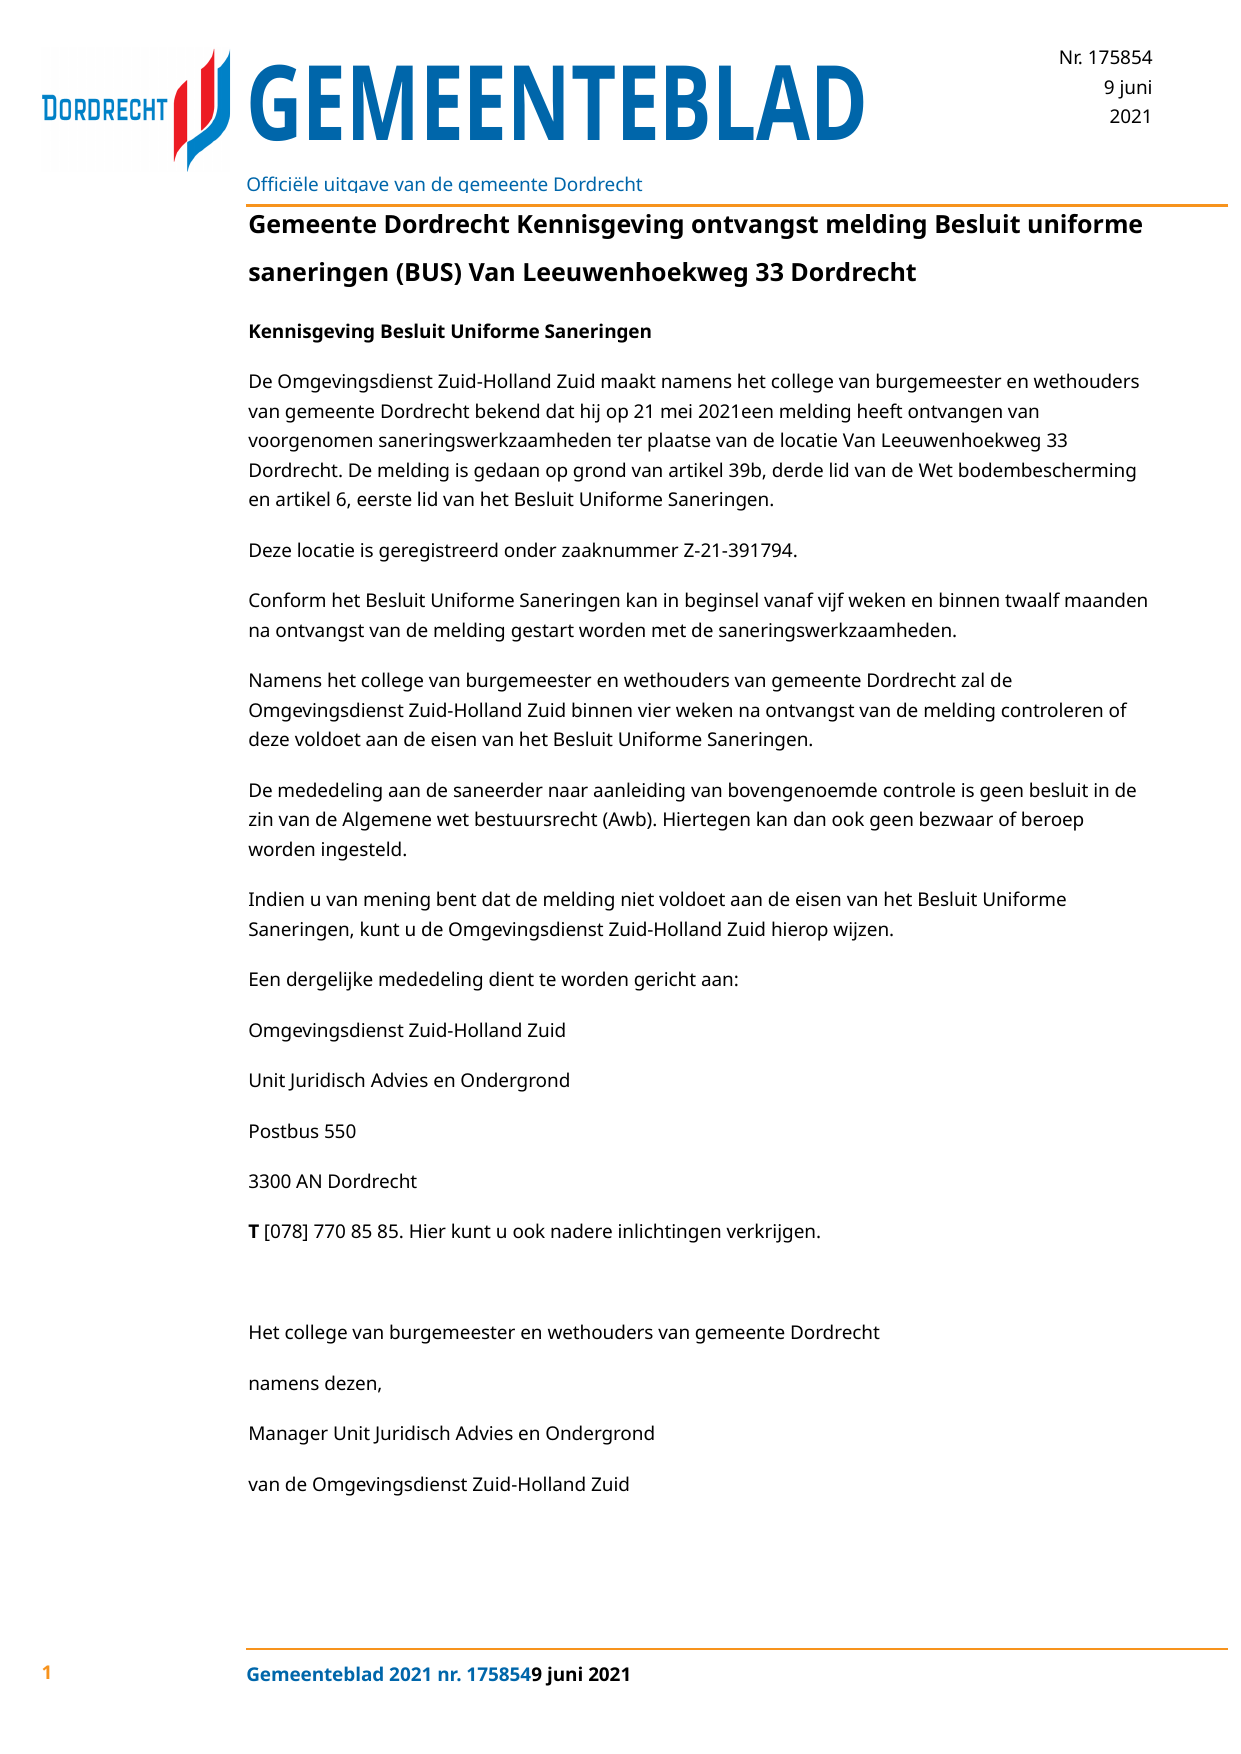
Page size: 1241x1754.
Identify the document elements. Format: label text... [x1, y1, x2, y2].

text De Omgevingsdienst Zuid-Holland Zuid maakt namens het college van burgemeester en wethouders van gemeente Dordrecht bekend dat hij op 21 mei 2021een melding heeft ontvangen van voorgenomen saneringswerkzaamheden ter plaatse van de locatie Van Leeuwenhoekweg 33 Dordrecht. De melding is gedaan op grond van artikel 39b, derde lid van de Wet bodembescherming en artikel 6, eerste lid van het Besluit Uniforme Saneringen. [248, 368, 1152, 512]
text Gemeente Dordrecht Kennisgeving ontvangst melding Besluit uniforme saneringen (BUS) Van Leeuwenhoekweg 33 Dordrecht [248, 207, 1152, 288]
text Unit Juridisch Advies en Ondergrond [248, 1067, 1152, 1093]
text namens dezen, [248, 1370, 1152, 1396]
text Deze locatie is geregistreerd onder zaaknummer Z-21-391794. [248, 537, 1152, 563]
text Postbus 550 [248, 1118, 1152, 1144]
text De mededeling aan de saneerder naar aanleiding van bovengenoemde controle is geen besluit in de zin van de Algemene wet bestuursrecht (Awb). Hiertegen kan dan ook geen bezwaar of beroep worden ingesteld. [248, 777, 1152, 862]
picture [41, 47, 231, 172]
text Conform het Besluit Uniforme Saneringen kan in beginsel vanaf vijf weken en binnen twaalf maanden na ontvangst van de melding gestart worden met de saneringswerkzaamheden. [248, 587, 1152, 643]
text Namens het college van burgemeester en wethouders van gemeente Dordrecht zal de Omgevingsdienst Zuid-Holland Zuid binnen vier weken na ontvangst van de melding controleren of deze voldoet aan de eisen van het Besluit Uniforme Saneringen. [248, 667, 1152, 752]
text 3300 AN Dordrecht [248, 1168, 1152, 1194]
text Manager Unit Juridisch Advies en Ondergrond [248, 1420, 1152, 1446]
text Een dergelijke mededeling dient te worden gericht aan: [248, 967, 1152, 992]
text Indien u van mening bent dat de melding niet voldoet aan de eisen van het Besluit Uniforme Saneringen, kunt u de Omgevingsdienst Zuid-Holland Zuid hierop wijzen. [248, 887, 1152, 942]
text T [078] 770 85 85. Hier kunt u ook nadere inlichtingen verkrijgen. [248, 1219, 1152, 1244]
text Omgevingsdienst Zuid-Holland Zuid [248, 1017, 1152, 1043]
text Kennisgeving Besluit Uniforme Saneringen [248, 318, 1152, 344]
text van de Omgevingsdienst Zuid-Holland Zuid [248, 1471, 1152, 1497]
text Het college van burgemeester en wethouders van gemeente Dordrecht [248, 1319, 1152, 1345]
